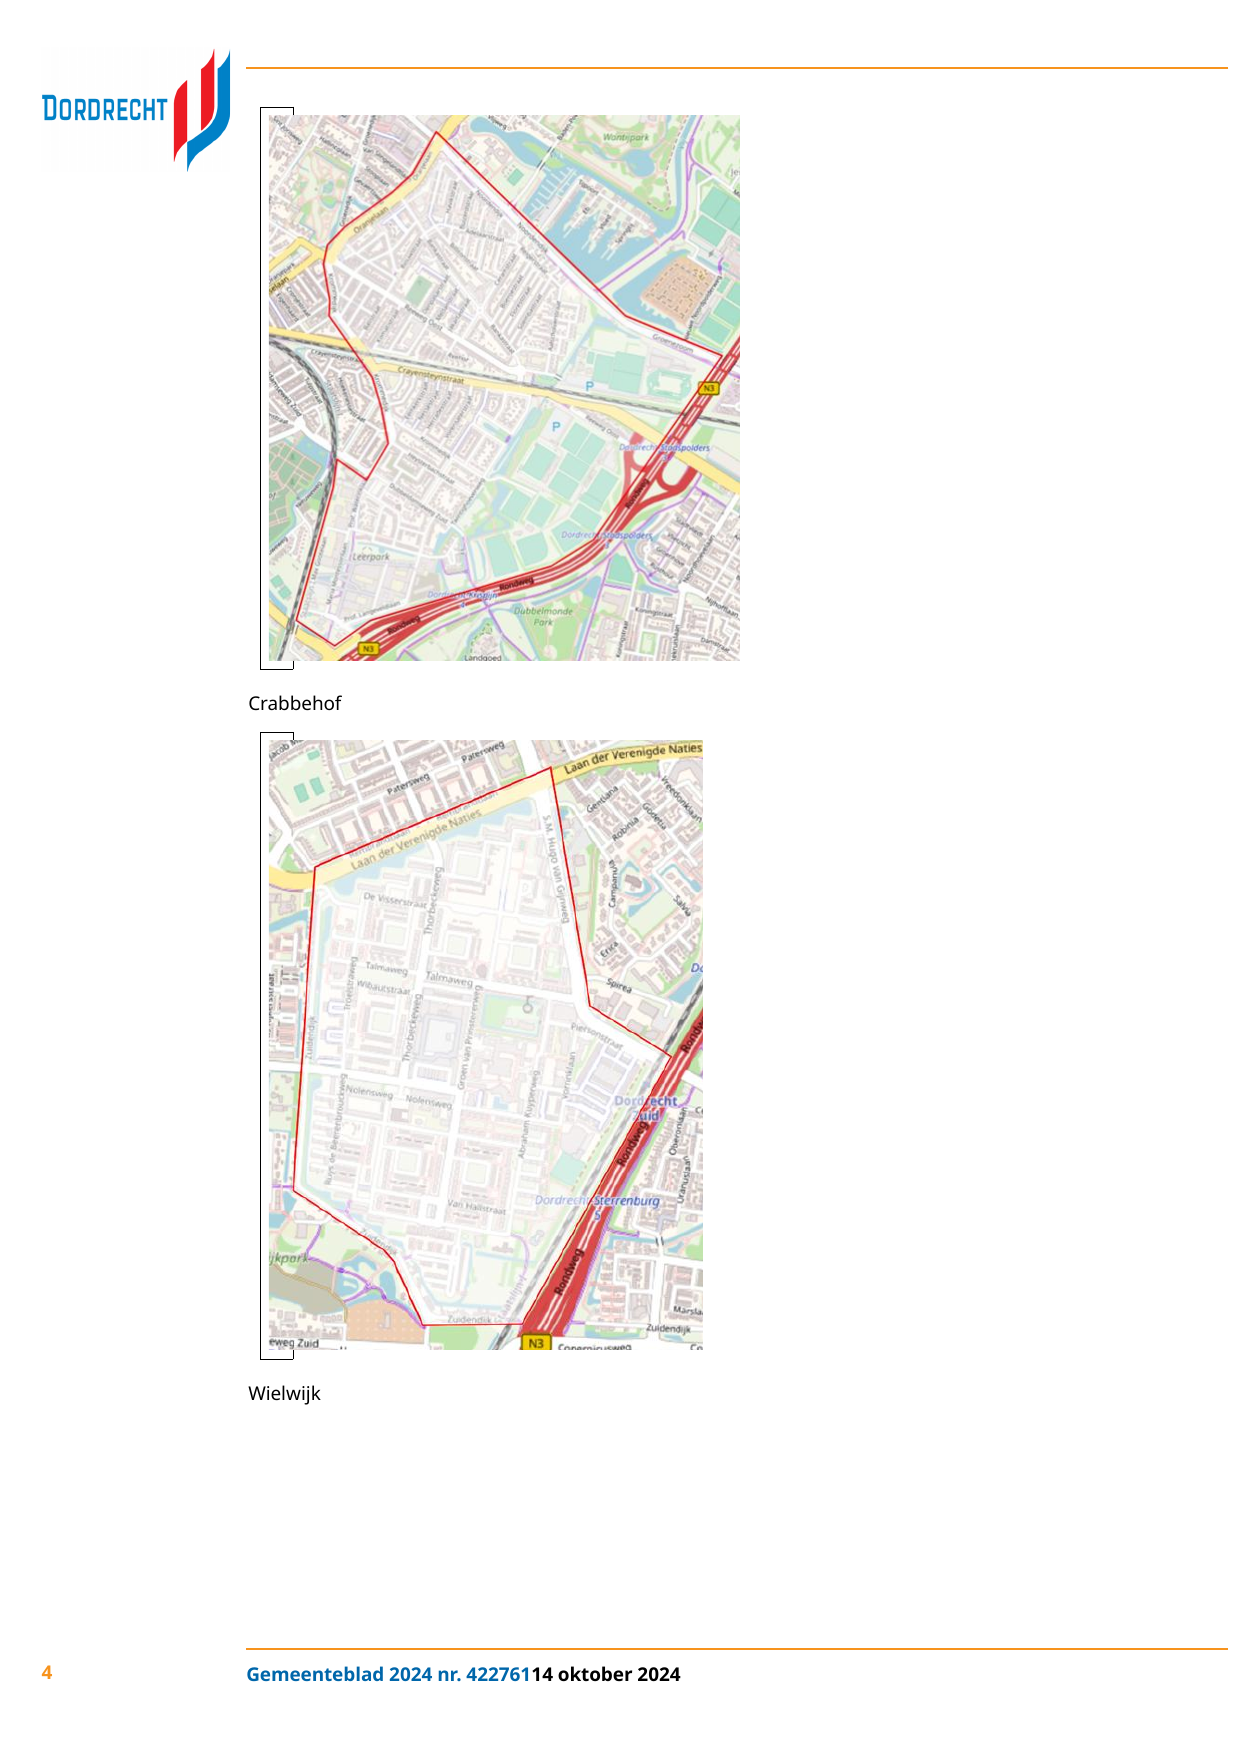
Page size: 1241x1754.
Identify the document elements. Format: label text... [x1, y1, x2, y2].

text Crabbehof [248, 690, 1152, 716]
picture [41, 47, 231, 172]
picture [268, 115, 740, 661]
text Wielwijk [248, 1380, 1152, 1406]
picture [268, 740, 703, 1350]
